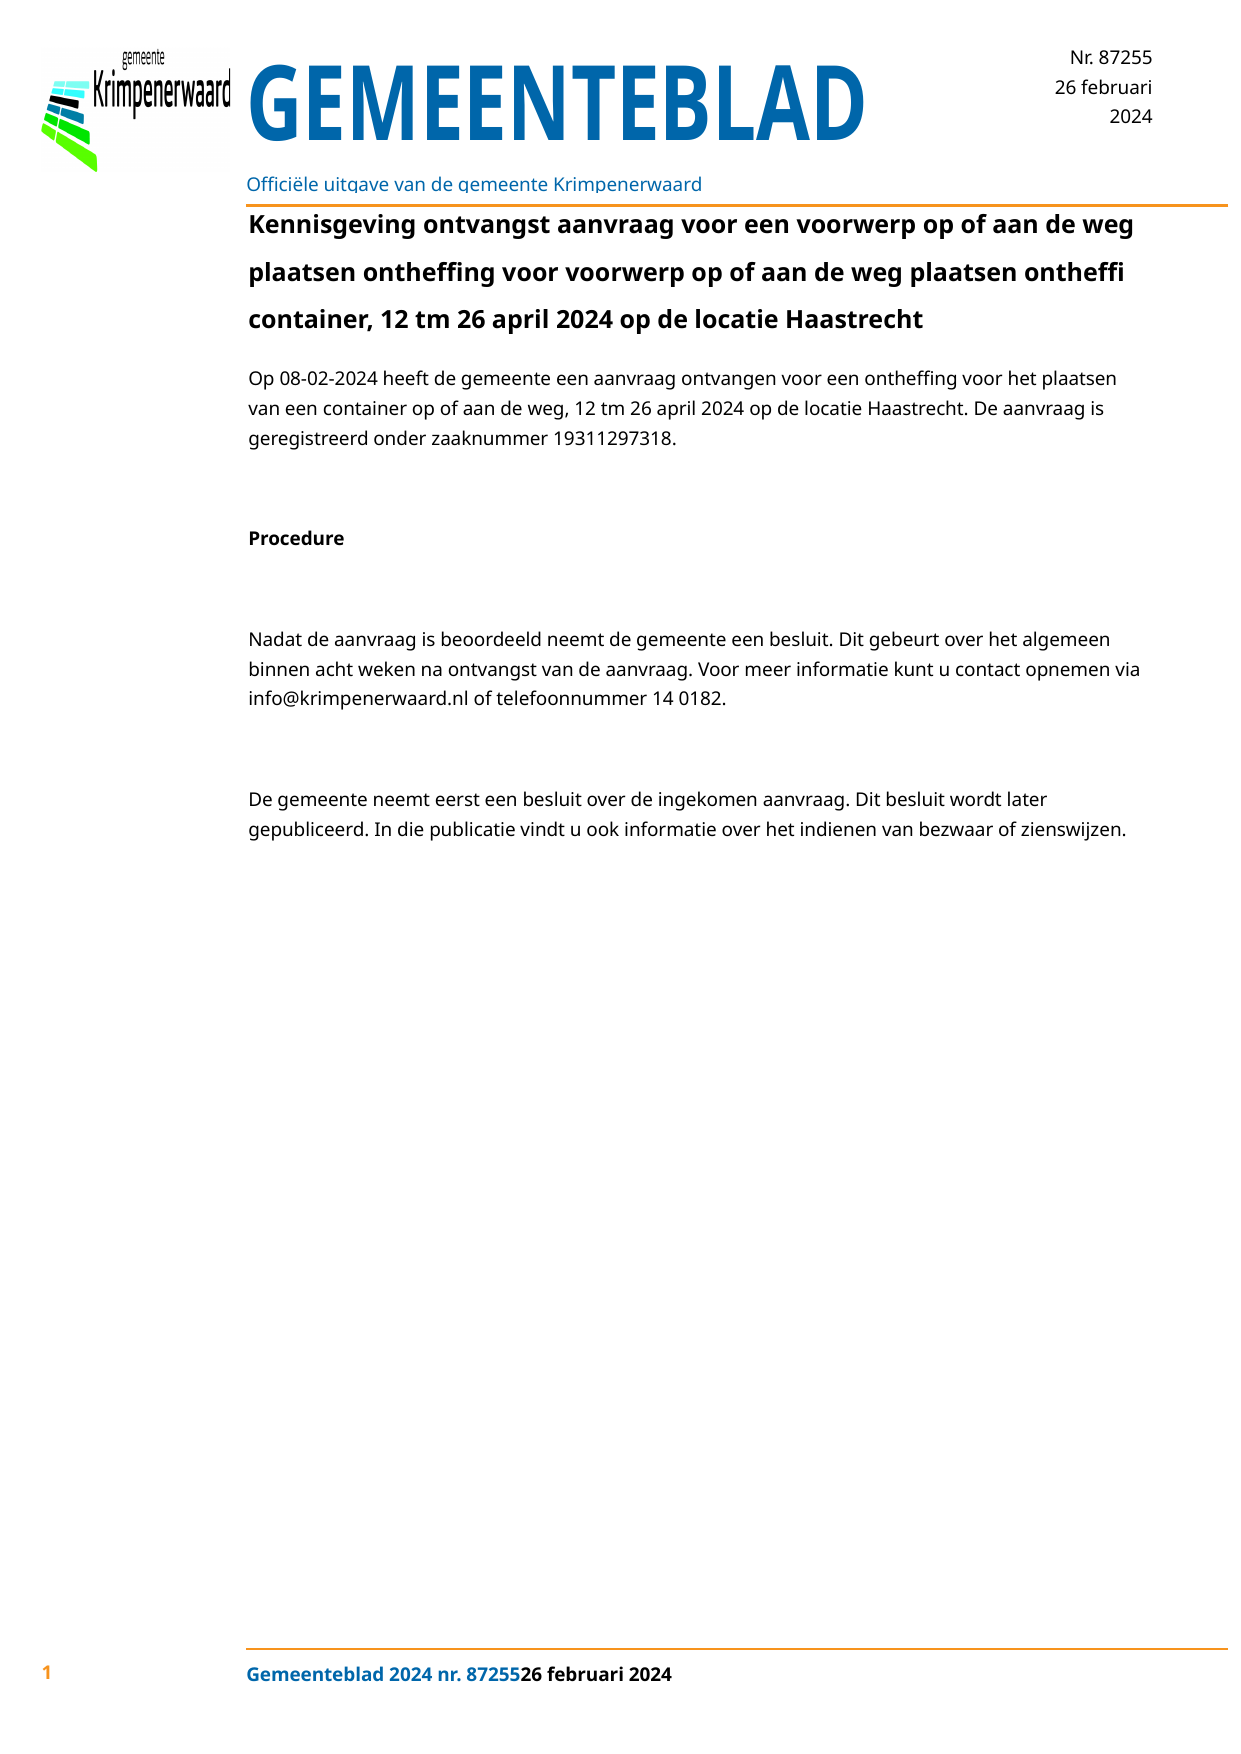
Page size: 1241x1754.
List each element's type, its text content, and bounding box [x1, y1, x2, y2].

picture [41, 47, 231, 172]
text Nadat de aanvraag is beoordeeld neemt de gemeente een besluit. Dit gebeurt over het algemeen binnen acht weken na ontvangst van de aanvraag. Voor meer informatie kunt u contact opnemen via info@krimpenerwaard.nl of telefoonnummer 14 0182. [248, 626, 1152, 711]
text De gemeente neemt eerst een besluit over de ingekomen aanvraag. Dit besluit wordt later gepubliceerd. In die publicatie vindt u ook informatie over het indienen van bezwaar of zienswijzen. [248, 786, 1152, 842]
text Op 08-02-2024 heeft de gemeente een aanvraag ontvangen voor een ontheffing voor het plaatsen van een container op of aan de weg, 12 tm 26 april 2024 op de locatie Haastrecht. De aanvraag is geregistreerd onder zaaknummer 19311297318. [248, 366, 1152, 450]
text Kennisgeving ontvangst aanvraag voor een voorwerp op of aan de weg plaatsen ontheffing voor voorwerp op of aan de weg plaatsen ontheffi container, 12 tm 26 april 2024 op de locatie Haastrecht [248, 207, 1152, 336]
text Procedure [248, 526, 1152, 551]
